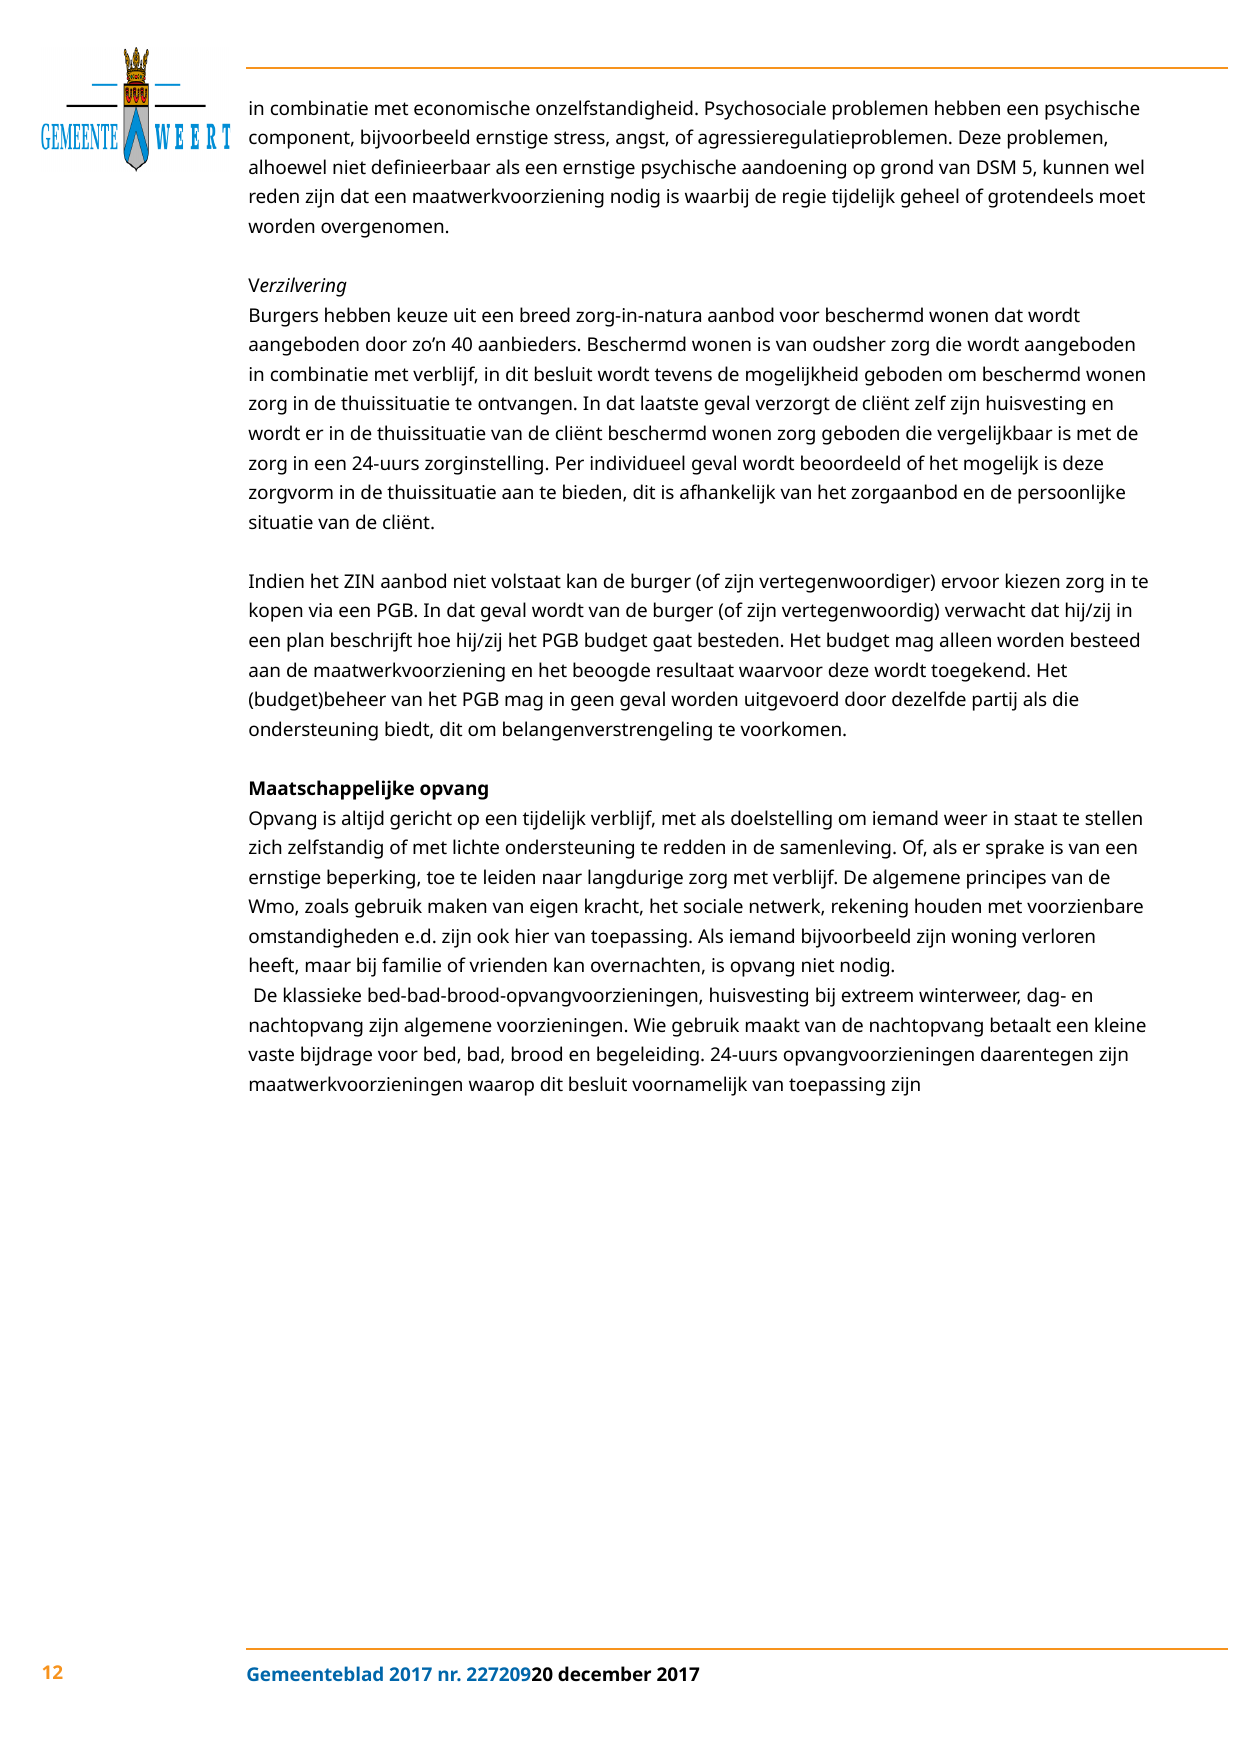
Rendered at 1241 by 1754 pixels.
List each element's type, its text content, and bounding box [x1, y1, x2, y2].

text Maatschappelijke opvang [248, 775, 1152, 801]
text Burgers hebben keuze uit een breed zorg-in-natura aanbod voor beschermd wonen dat wordt aangeboden door zo’n 40 aanbieders. Beschermd wonen is van oudsher zorg die wordt aangeboden in combinatie met verblijf, in dit besluit wordt tevens de mogelijkheid geboden om beschermd wonen zorg in de thuissituatie te ontvangen. In dat laatste geval verzorgt de cliënt zelf zijn huisvesting en wordt er in de thuissituatie van de cliënt beschermd wonen zorg geboden die vergelijkbaar is met de zorg in een 24-uurs zorginstelling. Per individueel geval wordt beoordeeld of het mogelijk is deze zorgvorm in de thuissituatie aan te bieden, dit is afhankelijk van het zorgaanbod en de persoonlijke situatie van de cliënt. [248, 302, 1152, 535]
text in combinatie met economische onzelfstandigheid. Psychosociale problemen hebben een psychische component, bijvoorbeeld ernstige stress, angst, of agressieregulatieproblemen. Deze problemen, alhoewel niet definieerbaar als een ernstige psychische aandoening op grond van DSM 5, kunnen wel reden zijn dat een maatwerkvoorziening nodig is waarbij de regie tijdelijk geheel of grotendeels moet worden overgenomen. [248, 95, 1152, 239]
text Opvang is altijd gericht op een tijdelijk verblijf, met als doelstelling om iemand weer in staat te stellen zich zelfstandig of met lichte ondersteuning te redden in de samenleving. Of, als er sprake is van een ernstige beperking, toe te leiden naar langdurige zorg met verblijf. De algemene principes van de Wmo, zoals gebruik maken van eigen kracht, het sociale netwerk, rekening houden met voorzienbare omstandigheden e.d. zijn ook hier van toepassing. Als iemand bijvoorbeeld zijn woning verloren heeft, maar bij familie of vrienden kan overnachten, is opvang niet nodig. [248, 805, 1152, 978]
text De klassieke bed-bad-brood-opvangvoorzieningen, huisvesting bij extreem winterweer, dag- en nachtopvang zijn algemene voorzieningen. Wie gebruik maakt van de nachtopvang betaalt een kleine vaste bijdrage voor bed, bad, brood en begeleiding. 24-uurs opvangvoorzieningen daarentegen zijn maatwerkvoorzieningen waarop dit besluit voornamelijk van toepassing zijn [248, 982, 1152, 1097]
text Verzilvering [248, 272, 1152, 298]
text Indien het ZIN aanbod niet volstaat kan de burger (of zijn vertegenwoordiger) ervoor kiezen zorg in te kopen via een PGB. In dat geval wordt van de burger (of zijn vertegenwoordig) verwacht dat hij/zij in een plan beschrijft hoe hij/zij het PGB budget gaat besteden. Het budget mag alleen worden besteed aan de maatwerkvoorziening en het beoogde resultaat waarvoor deze wordt toegekend. Het (budget)beheer van het PGB mag in geen geval worden uitgevoerd door dezelfde partij als die ondersteuning biedt, dit om belangenverstrengeling te voorkomen. [248, 568, 1152, 742]
picture [41, 47, 231, 172]
